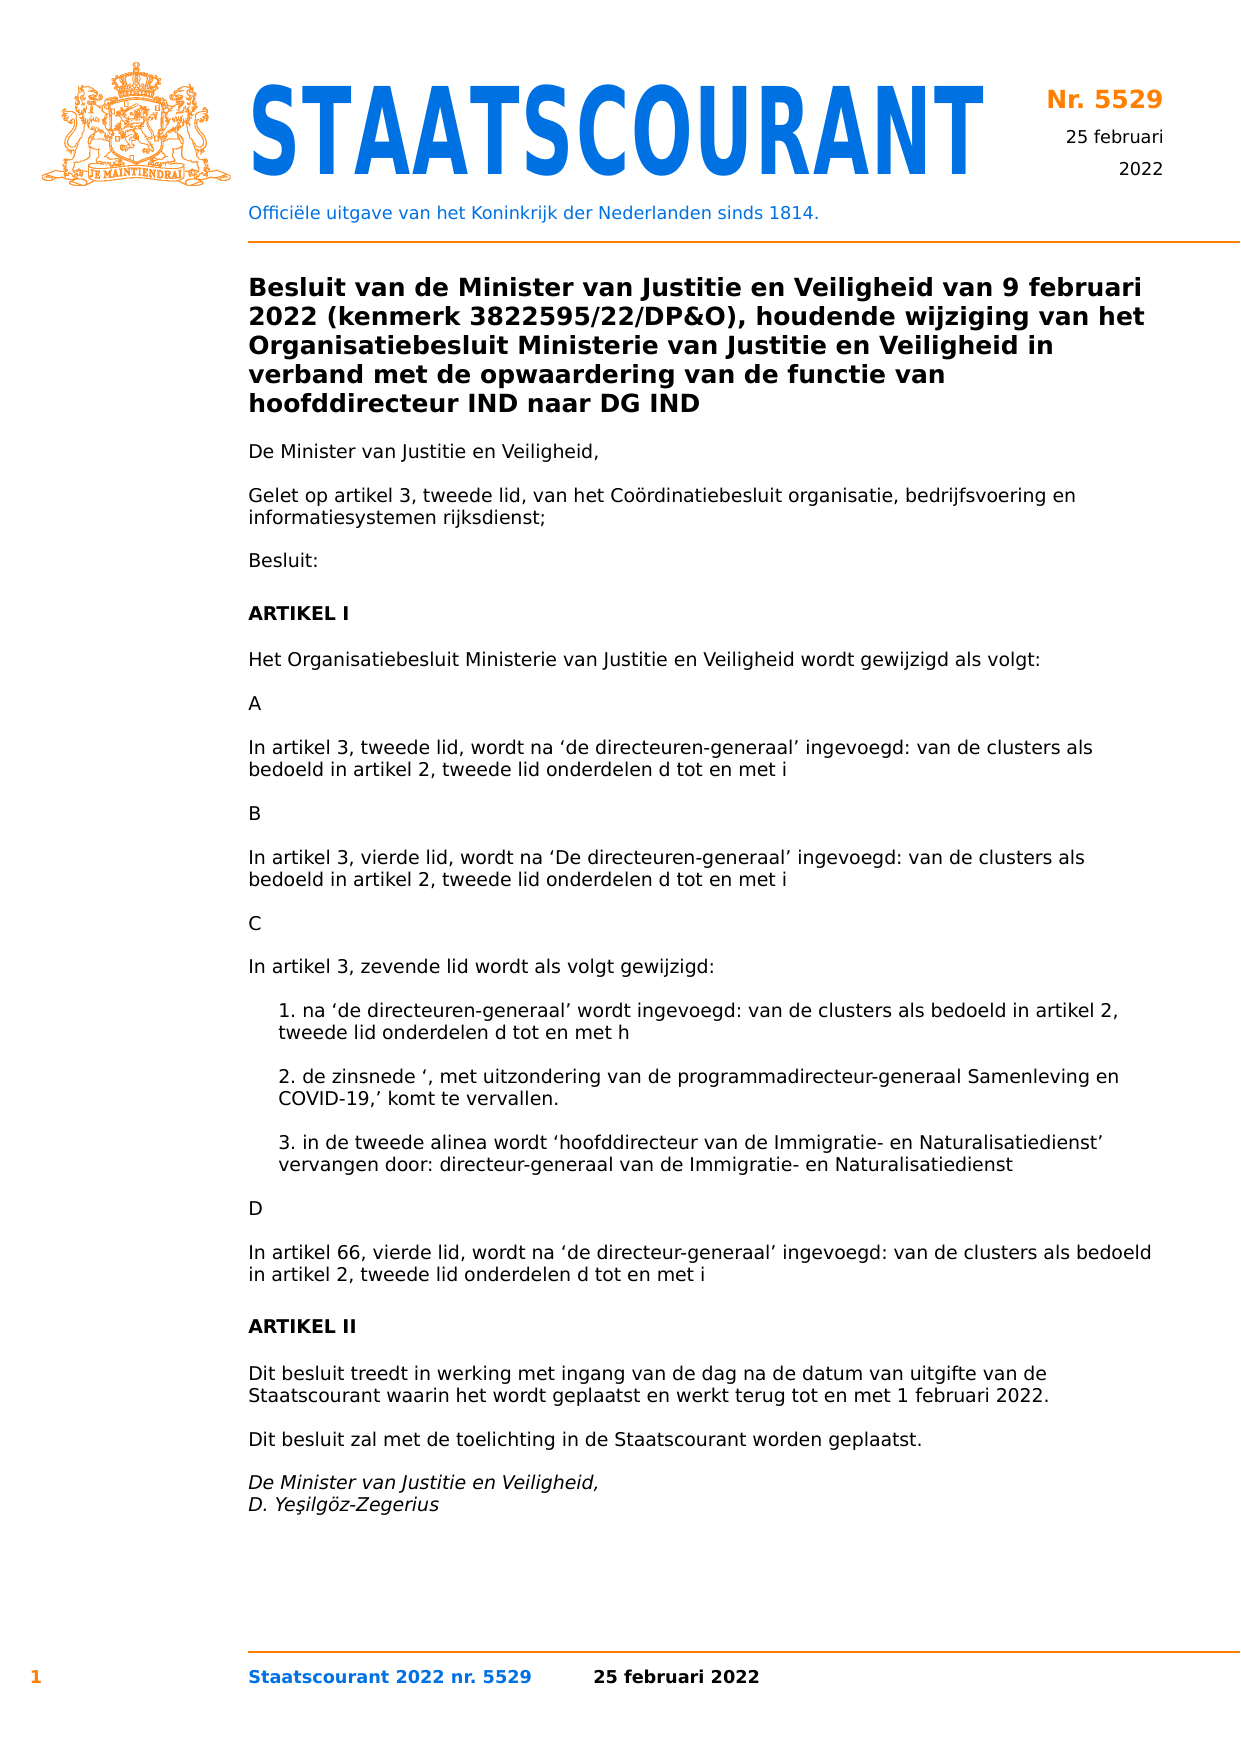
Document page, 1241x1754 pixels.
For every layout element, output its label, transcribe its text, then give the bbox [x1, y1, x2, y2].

text In artikel 3, zevende lid wordt als volgt gewijzigd: [248, 956, 1163, 978]
table_cell 2022 [998, 153, 1240, 203]
subtitle ARTIKEL II [248, 1316, 1163, 1338]
subtitle Besluit van de Minister van Justitie en Veiligheid van 9 februari 2022 (kenmerk 3822595/22/DP&O), houdende wijziging van het Organisatiebesluit Ministerie van Justitie en Veiligheid in verband met de opwaardering van de functie van hoofddirecteur IND naar DG IND [248, 273, 1163, 419]
text Het Organisatiebesluit Ministerie van Justitie en Veiligheid wordt gewijzigd als volgt: [248, 649, 1163, 671]
text Dit besluit treedt in werking met ingang van de dag na de datum van uitgifte van de Staatscourant waarin het wordt geplaatst en werkt terug tot en met 1 februari 2022. [248, 1363, 1163, 1407]
text De Minister van Justitie en Veiligheid, D. Yeşilgöz-Zegerius [248, 1472, 1163, 1516]
table_cell Officiële uitgave van het Koninkrijk der Nederlanden sinds 1814. [248, 203, 1240, 241]
text In artikel 66, vierde lid, wordt na ‘de directeur-generaal’ ingevoegd: van de clusters als bedoeld in artikel 2, tweede lid onderdelen d tot en met i [248, 1242, 1163, 1286]
text In artikel 3, vierde lid, wordt na ‘De directeuren-generaal’ ingevoegd: van de clusters als bedoeld in artikel 2, tweede lid onderdelen d tot en met i [248, 847, 1163, 891]
table_header Nr. 5529 [998, 62, 1240, 121]
text Gelet op artikel 3, tweede lid, van het Coördinatiebesluit organisatie, bedrijfsvoering en informatiesystemen rijksdienst; [248, 484, 1163, 528]
text 1. na ‘de directeuren-generaal’ wordt ingevoegd: van de clusters als bedoeld in artikel 2, tweede lid onderdelen d tot en met h [278, 1000, 1163, 1044]
subtitle ARTIKEL I [248, 602, 1163, 624]
table_header [25, 62, 248, 241]
text De Minister van Justitie en Veiligheid, [248, 441, 1163, 463]
text Besluit: [248, 550, 1163, 572]
text D [248, 1198, 1163, 1220]
text C [248, 913, 1163, 934]
text B [248, 803, 1163, 825]
table_cell 25 februari [998, 121, 1240, 153]
picture [41, 62, 231, 186]
text A [248, 693, 1163, 715]
text In artikel 3, tweede lid, wordt na ‘de directeuren-generaal’ ingevoegd: van de clusters als bedoeld in artikel 2, tweede lid onderdelen d tot en met i [248, 737, 1163, 781]
text 3. in de tweede alinea wordt ‘hoofddirecteur van de Immigratie- en Naturalisatiedienst’ vervangen door: directeur-generaal van de Immigratie- en Naturalisatiedienst [278, 1132, 1163, 1176]
text Dit besluit zal met de toelichting in de Staatscourant worden geplaatst. [248, 1428, 1163, 1450]
table_header STAATSCOURANT [248, 62, 998, 203]
text 2. de zinsnede ‘, met uitzondering van de programmadirecteur-generaal Samenleving en COVID-19,’ komt te vervallen. [278, 1066, 1163, 1110]
